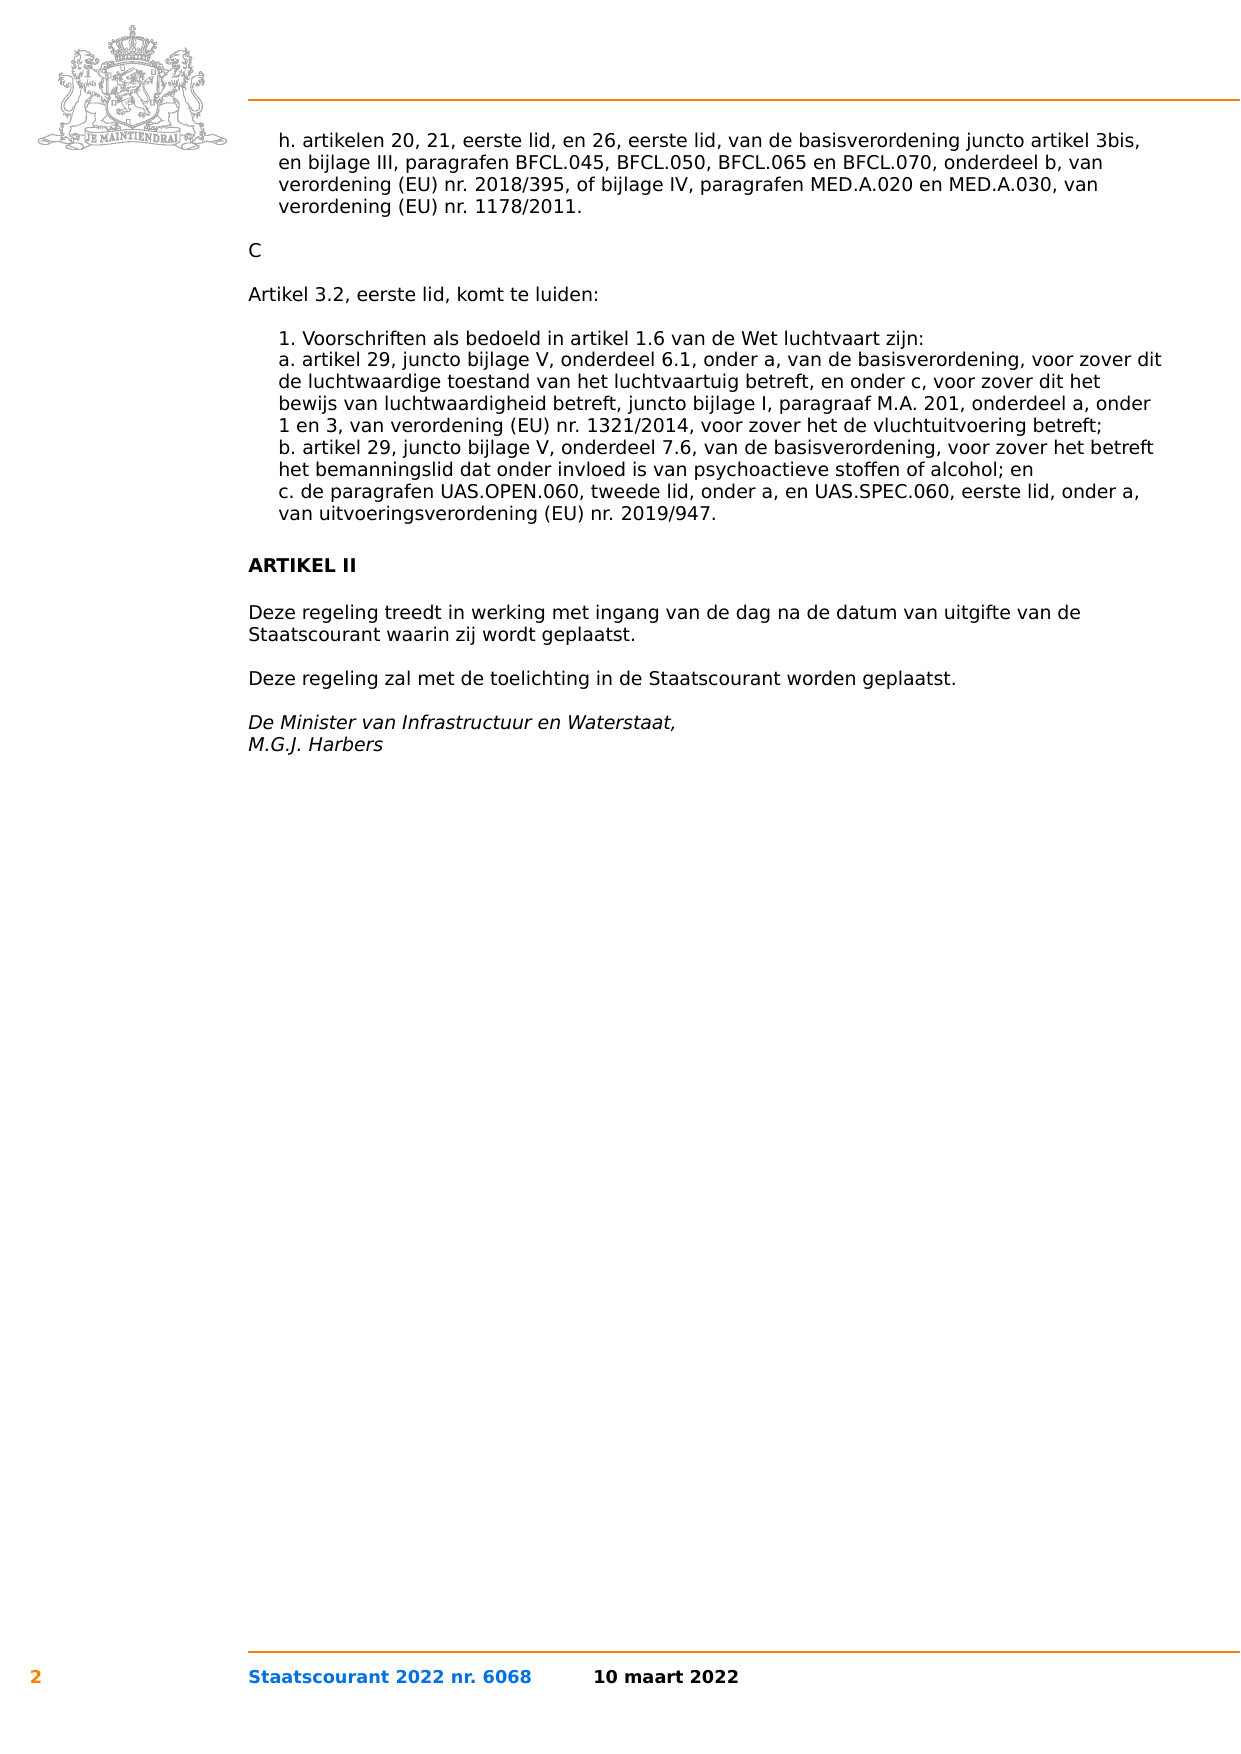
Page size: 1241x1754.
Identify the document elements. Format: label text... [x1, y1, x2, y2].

text c. de paragrafen UAS.OPEN.060, tweede lid, onder a, en UAS.SPEC.060, eerste lid, onder a, van uitvoeringsverordening (EU) nr. 2019/947. [278, 481, 1163, 525]
text Deze regeling treedt in werking met ingang van de dag na de datum van uitgifte van de Staatscourant waarin zij wordt geplaatst. [248, 602, 1163, 646]
subtitle ARTIKEL II [248, 555, 1163, 577]
text b. artikel 29, juncto bijlage V, onderdeel 7.6, van de basisverordening, voor zover het betreft het bemanningslid dat onder invloed is van psychoactieve stoffen of alcohol; en [278, 437, 1163, 481]
text C [248, 240, 1163, 262]
text Deze regeling zal met de toelichting in de Staatscourant worden geplaatst. [248, 668, 1163, 690]
text Artikel 3.2, eerste lid, komt te luiden: [248, 283, 1163, 306]
text h. artikelen 20, 21, eerste lid, en 26, eerste lid, van de basisverordening juncto artikel 3bis, en bijlage III, paragrafen BFCL.045, BFCL.050, BFCL.065 en BFCL.070, onderdeel b, van verordening (EU) nr. 2018/395, of bijlage IV, paragrafen MED.A.020 en MED.A.030, van verordening (EU) nr. 1178/2011. [278, 130, 1163, 218]
text a. artikel 29, juncto bijlage V, onderdeel 6.1, onder a, van de basisverordening, voor zover dit de luchtwaardige toestand van het luchtvaartuig betreft, en onder c, voor zover dit het bewijs van luchtwaardigheid betreft, juncto bijlage I, paragraaf M.A. 201, onderdeel a, onder 1 en 3, van verordening (EU) nr. 1321/2014, voor zover het de vluchtuitvoering betreft; [278, 349, 1163, 437]
text De Minister van Infrastructuur en Waterstaat, M.G.J. Harbers [248, 712, 1163, 756]
text 1. Voorschriften als bedoeld in artikel 1.6 van de Wet luchtvaart zijn: [278, 327, 1163, 349]
picture [38, 25, 227, 150]
